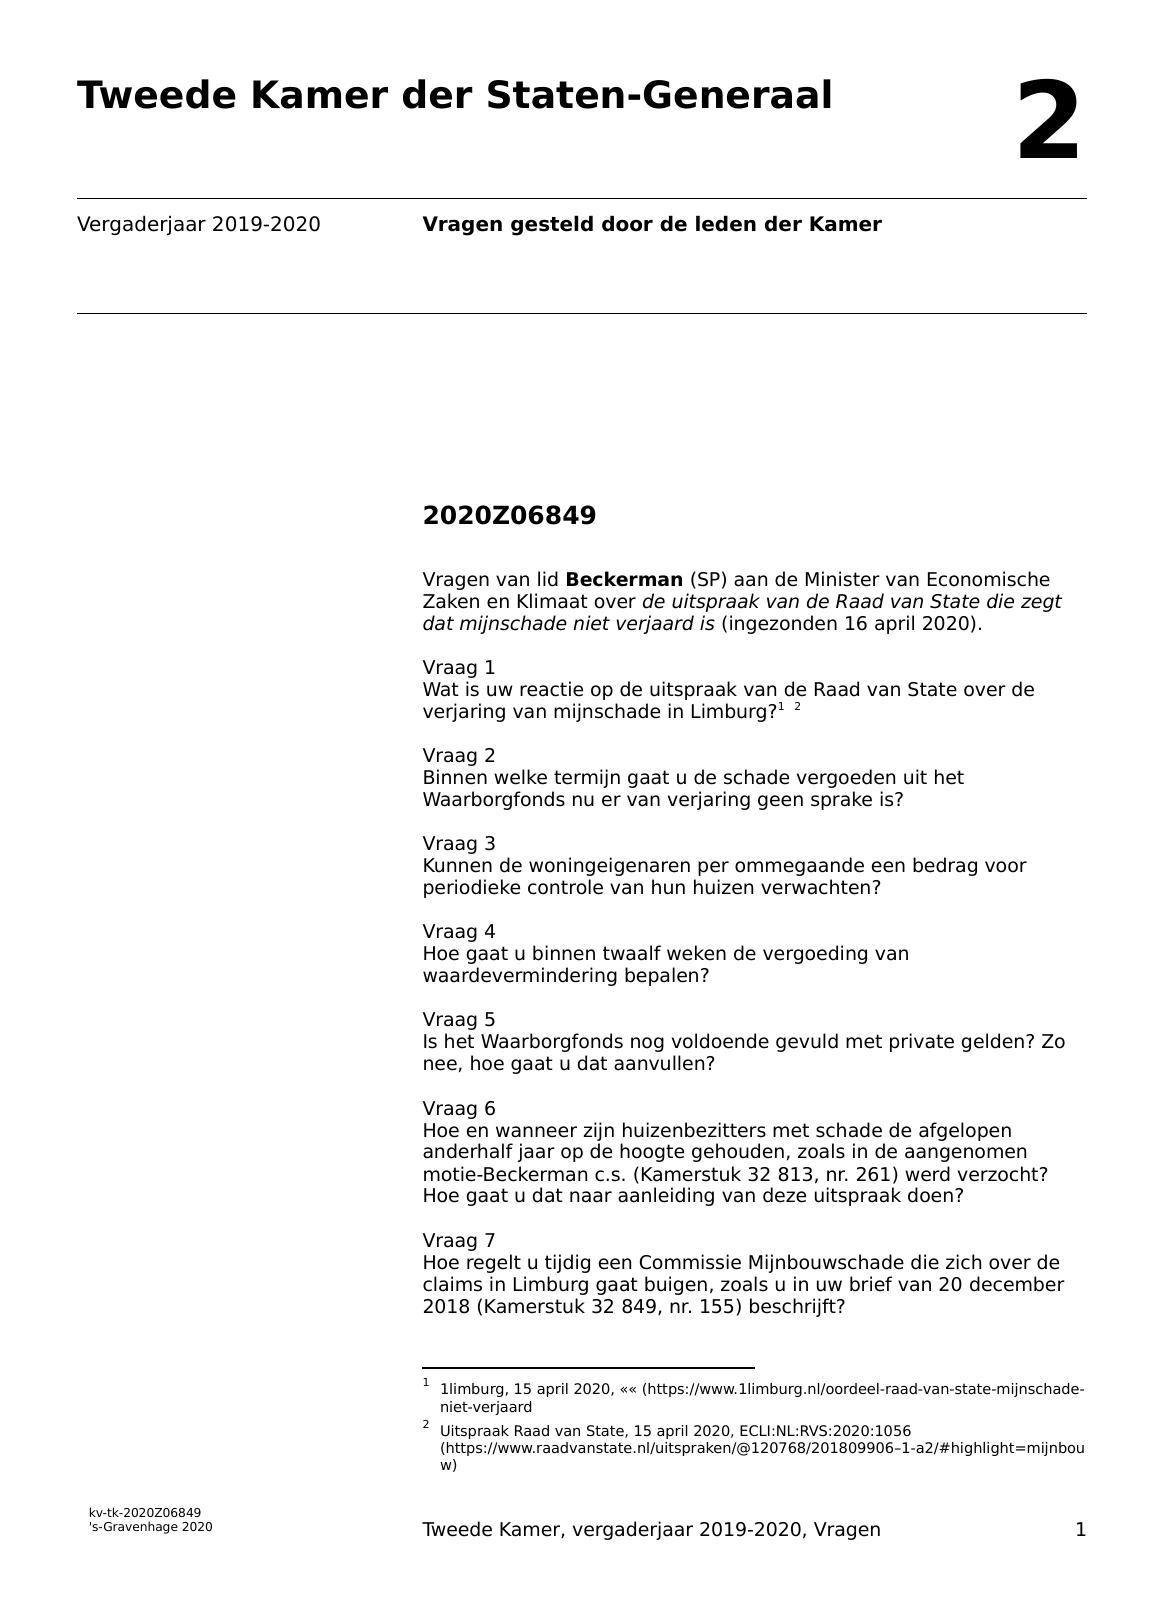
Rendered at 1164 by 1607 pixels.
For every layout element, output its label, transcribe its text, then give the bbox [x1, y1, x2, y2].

table_header Tweede Kamer der Staten-Generaal [77, 59, 886, 198]
text Vraag 7 [422, 1229, 1087, 1252]
text Hoe gaat u binnen twaalf weken de vergoeding van waardevermindering bepalen? [422, 943, 1087, 987]
text Vragen van lid Beckerman (SP) aan de Minister van Economische Zaken en Klimaat over de uitspraak van de Raad van State die zegt dat mijnschade niet verjaard is (ingezonden 16 april 2020). [422, 569, 1087, 635]
text Vraag 6 [422, 1097, 1087, 1119]
table_cell Vergaderjaar 2019-2020 [77, 199, 422, 313]
text 1limburg, 15 april 2020, «« (https://www.1limburg.nl/oordeel-raad-van-state-mijnschade-niet-verjaard [422, 1377, 1087, 1416]
text Vraag 2 [422, 745, 1087, 767]
text Binnen welke termijn gaat u de schade vergoeden uit het Waarborgfonds nu er van verjaring geen sprake is? [422, 767, 1087, 811]
text Vraag 4 [422, 921, 1087, 943]
text Wat is uw reactie op de uitspraak van de Raad van State over de verjaring van mijnschade in Limburg? [422, 679, 1087, 723]
text Uitspraak Raad van State, 15 april 2020, ECLI:NL:RVS:2020:1056 (https://www.raadvanstate.nl/uitspraken/@120768/201809906–1-a2/#highlight=mijnbouw) [422, 1418, 1087, 1474]
text Hoe en wanneer zijn huizenbezitters met schade de afgelopen anderhalf jaar op de hoogte gehouden, zoals in de aangenomen motie-Beckerman c.s. (Kamerstuk 32 813, nr. 261) werd verzocht? Hoe gaat u dat naar aanleiding van deze uitspraak doen? [422, 1119, 1087, 1207]
text Kunnen de woningeigenaren per ommegaande een bedrag voor periodieke controle van hun huizen verwachten? [422, 855, 1087, 899]
table_cell Vragen gesteld door de leden der Kamer [422, 199, 1087, 313]
text Vraag 5 [422, 1009, 1087, 1031]
text Vraag 3 [422, 833, 1087, 855]
table_header 2 [886, 59, 1087, 198]
text Hoe regelt u tijdig een Commissie Mijnbouwschade die zich over de claims in Limburg gaat buigen, zoals u in uw brief van 20 december 2018 (Kamerstuk 32 849, nr. 155) beschrijft? [422, 1252, 1087, 1317]
text Vraag 1 [422, 657, 1087, 679]
text 's-Gravenhage 2020 [88, 1520, 323, 1534]
text kv-tk-2020Z06849 [88, 1506, 323, 1520]
text 2020Z06849 [422, 501, 1087, 531]
text Is het Waarborgfonds nog voldoende gevuld met private gelden? Zo nee, hoe gaat u dat aanvullen? [422, 1031, 1087, 1075]
